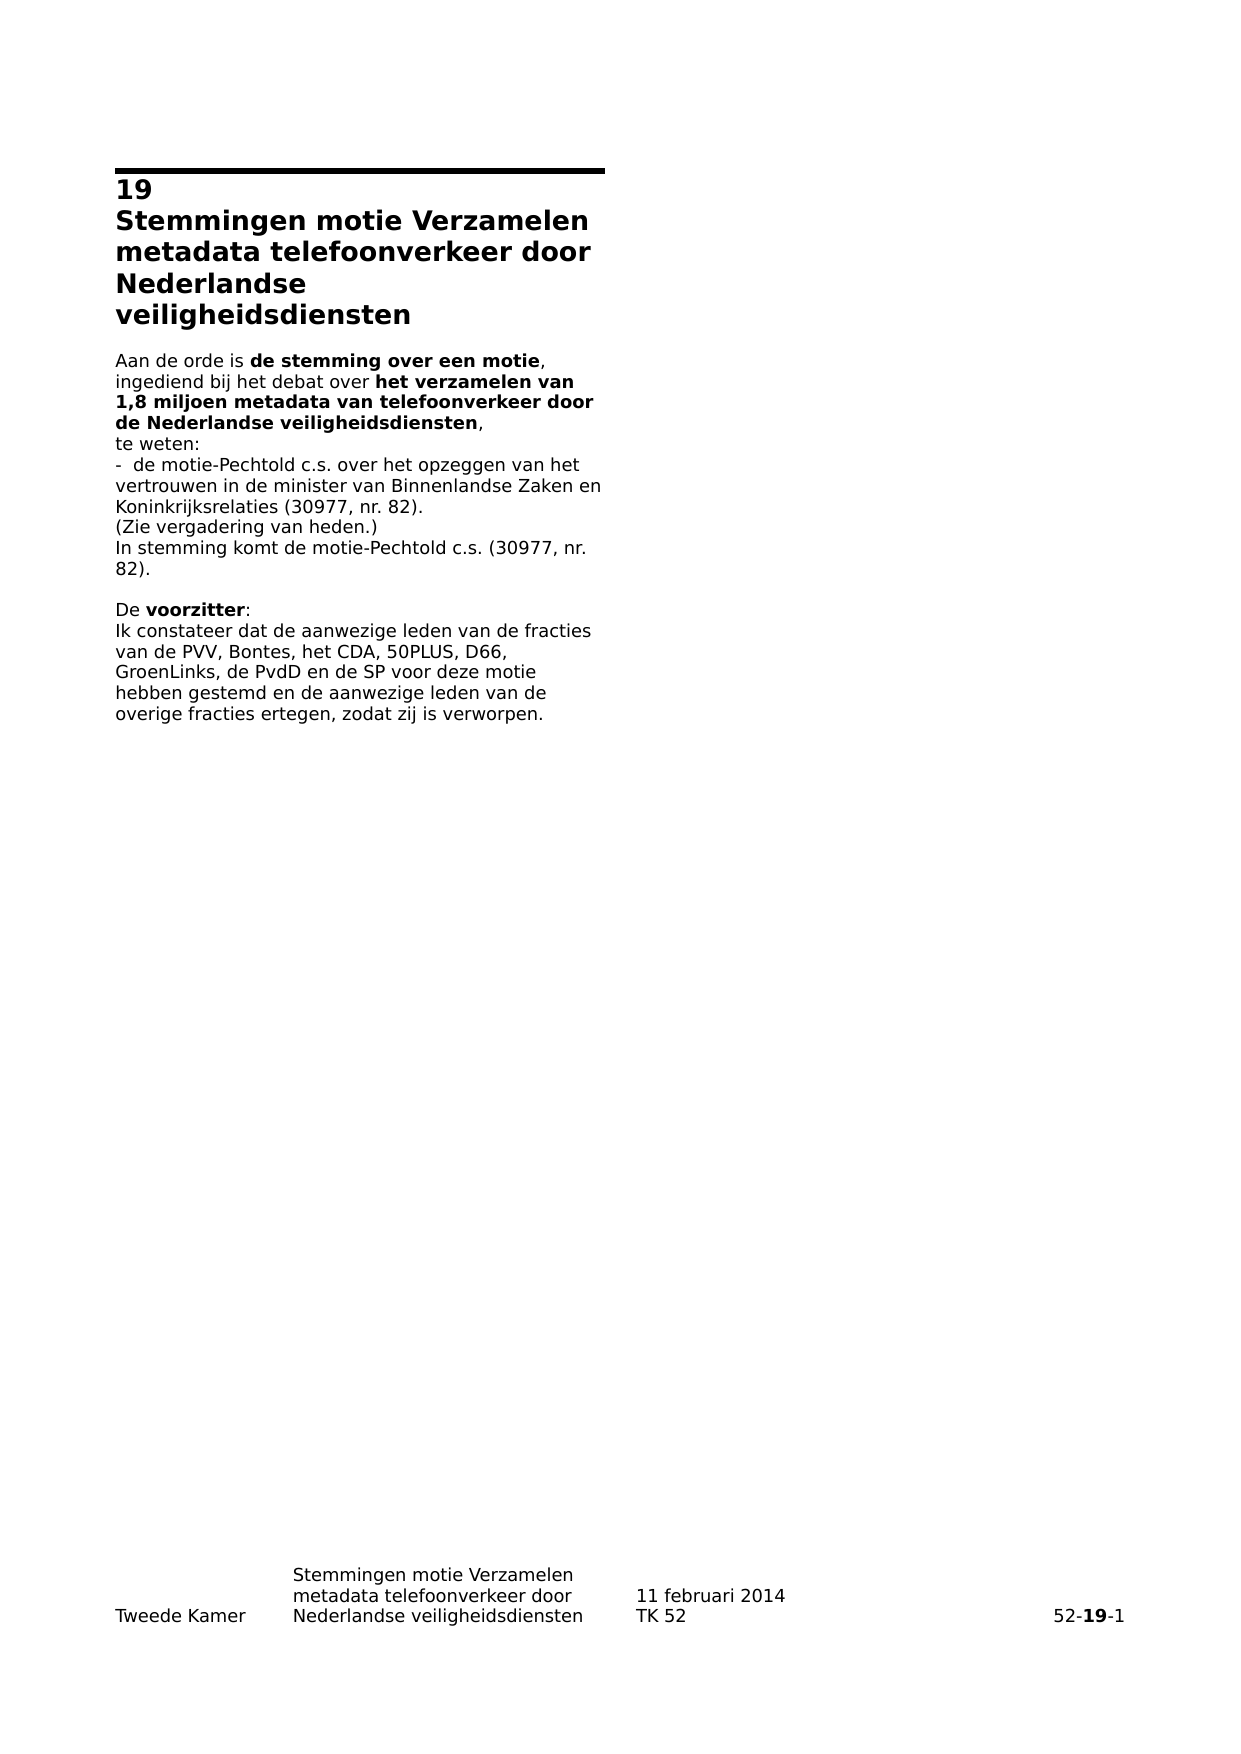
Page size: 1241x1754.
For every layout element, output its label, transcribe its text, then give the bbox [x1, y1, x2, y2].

text In stemming komt de motie-Pechtold c.s. (30977, nr. 82). [115, 538, 605, 580]
text Aan de orde is de stemming over een motie, ingediend bij het debat over het verzamelen van 1,8 miljoen metadata van telefoonverkeer door de Nederlandse veiligheidsdiensten, [115, 351, 605, 434]
text De voorzitter: [115, 600, 605, 621]
title 19 Stemmingen motie Verzamelen metadata telefoonverkeer door Nederlandse veiligheidsdiensten [115, 174, 605, 331]
text (Zie vergadering van heden.) [115, 517, 605, 538]
list de motie-Pechtold c.s. over het opzeggen van het vertrouwen in de minister van Binnenlandse Zaken en Koninkrijksrelaties (30977, nr. 82). [115, 455, 605, 517]
text te weten: [115, 434, 605, 455]
text Ik constateer dat de aanwezige leden van de fracties van de PVV, Bontes, het CDA, 50PLUS, D66, GroenLinks, de PvdD en de SP voor deze motie hebben gestemd en de aanwezige leden van de overige fracties ertegen, zodat zij is verworpen. [115, 621, 605, 725]
